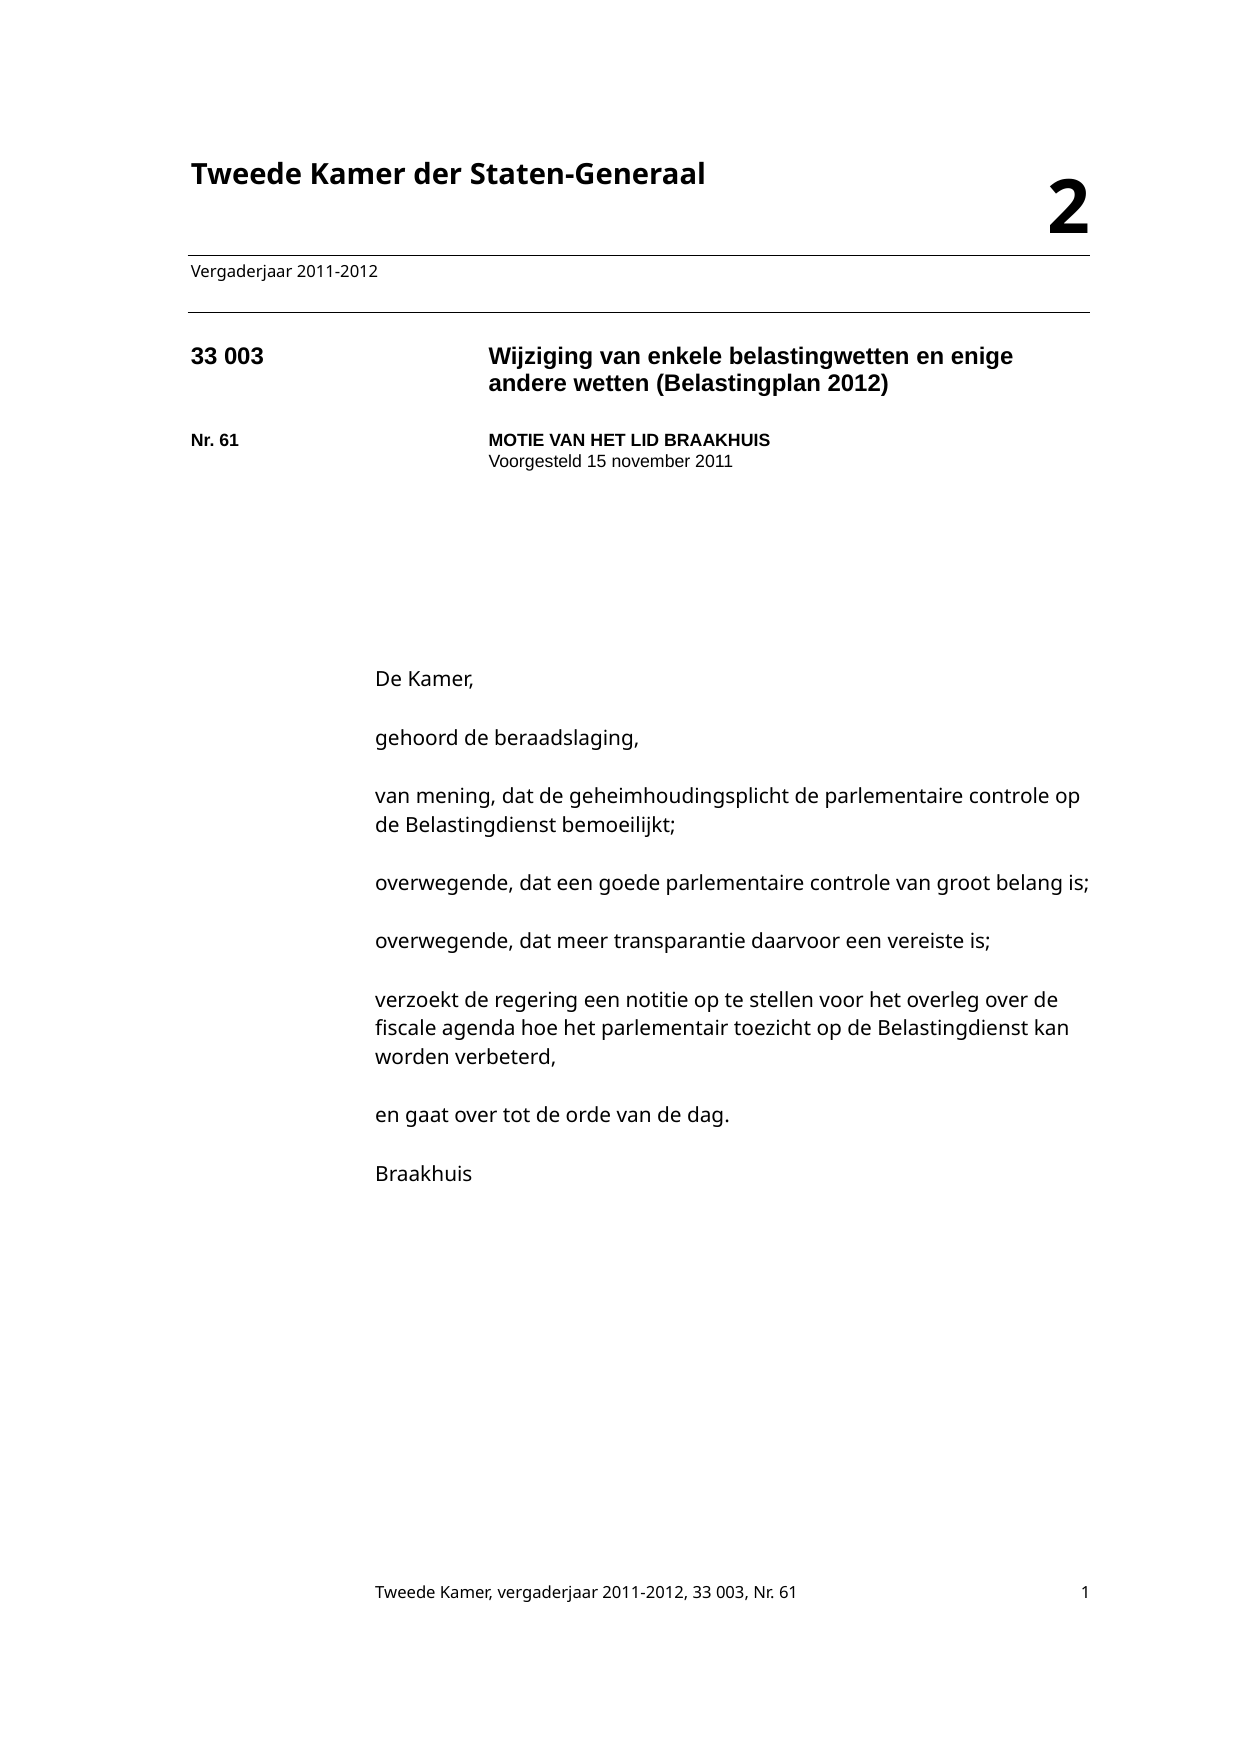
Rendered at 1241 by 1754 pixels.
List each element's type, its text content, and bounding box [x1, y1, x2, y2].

table_cell 33 003 [188, 339, 485, 427]
table_cell Vergaderjaar 2011-2012 [188, 256, 485, 312]
text overwegende, dat een goede parlementaire controle van groot belang is; [375, 868, 1090, 897]
text Braakhuis [375, 1159, 1090, 1187]
table_cell MOTIE VAN HET LID BRAAKHUIS Voorgesteld 15 november 2011 [485, 427, 1090, 546]
text van mening, dat de geheimhoudingsplicht de parlementaire controle op de Belastingdienst bemoeilijkt; [375, 781, 1090, 838]
text verzoekt de regering een notitie op te stellen voor het overleg over de fiscale agenda hoe het parlementair toezicht op de Belastingdienst kan worden verbeterd, [375, 985, 1090, 1070]
text gehoord de beraadslaging, [375, 723, 1090, 751]
table_cell Wijziging van enkele belastingwetten en enige andere wetten (Belastingplan 2012) [485, 339, 1090, 427]
text en gaat over tot de orde van de dag. [375, 1100, 1090, 1129]
table_cell Nr. 61 [188, 427, 485, 546]
table_header Tweede Kamer der Staten-Generaal [188, 150, 909, 255]
table_cell [188, 313, 485, 339]
table_cell [485, 313, 1090, 339]
text De Kamer, [375, 664, 1090, 693]
text overwegende, dat meer transparantie daarvoor een vereiste is; [375, 927, 1090, 955]
table_header 2 [910, 150, 1090, 255]
table_cell [485, 256, 1090, 312]
